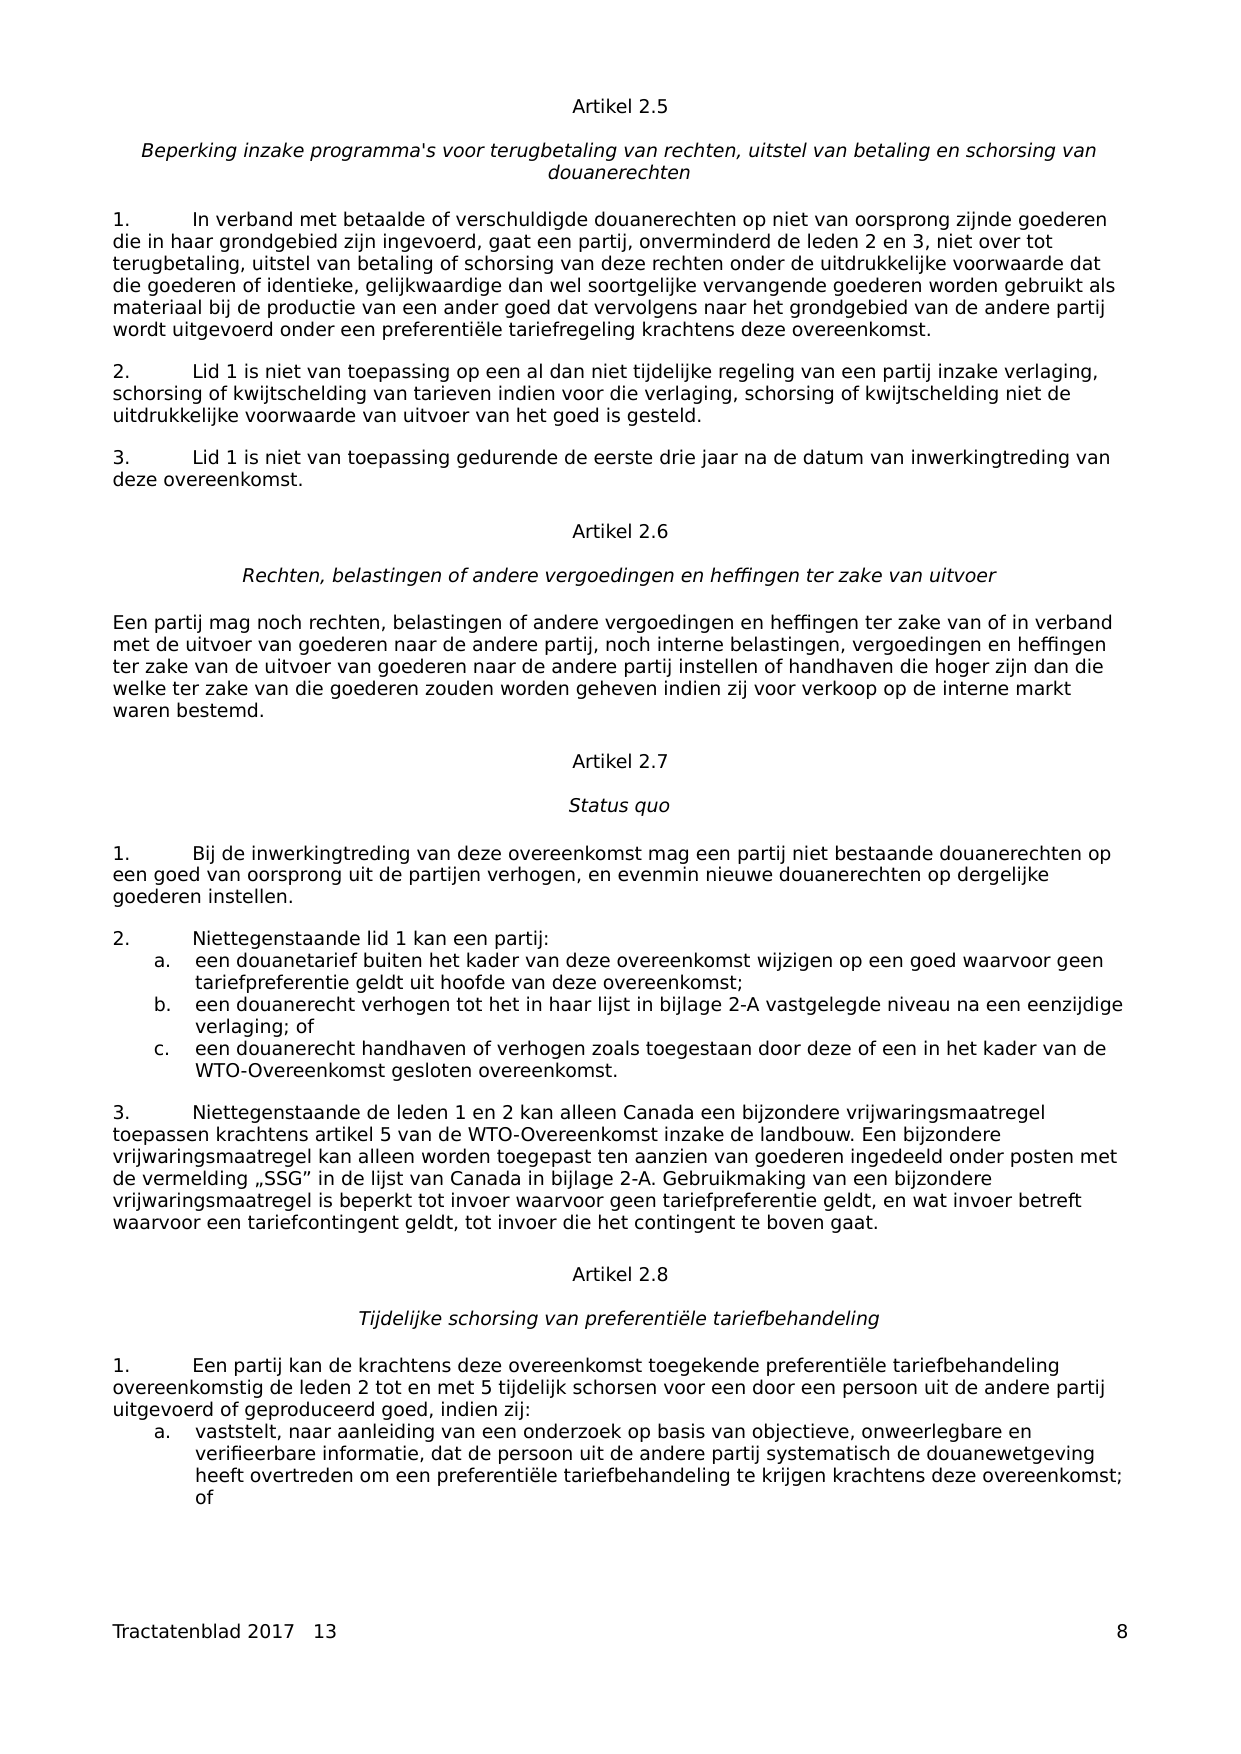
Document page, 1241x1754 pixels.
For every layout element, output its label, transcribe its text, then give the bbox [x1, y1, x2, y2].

subtitle Artikel 2.6 Rechten, belastingen of andere vergoedingen en heffingen ter zake van uitvoer [112, 521, 1128, 587]
subtitle Artikel 2.8 Tijdelijke schorsing van preferentiële tariefbehandeling [112, 1264, 1128, 1330]
subtitle Artikel 2.5 Beperking inzake programma's voor terugbetaling van rechten, uitstel van betaling en schorsing van douanerechten [112, 96, 1128, 184]
text 1. Bij de inwerkingtreding van deze overeenkomst mag een partij niet bestaande douanerechten op een goed van oorsprong uit de partijen verhogen, en evenmin nieuwe douanerechten op dergelijke goederen instellen. [112, 842, 1128, 908]
text a. vaststelt, naar aanleiding van een onderzoek op basis van objectieve, onweerlegbare en verifieerbare informatie, dat de persoon uit de andere partij systematisch de douanewetgeving heeft overtreden om een preferentiële tariefbehandeling te krijgen krachtens deze overeenkomst; of [153, 1421, 1128, 1509]
text 1. Een partij kan de krachtens deze overeenkomst toegekende preferentiële tariefbehandeling overeenkomstig de leden 2 tot en met 5 tijdelijk schorsen voor een door een persoon uit de andere partij uitgevoerd of geproduceerd goed, indien zij: [112, 1355, 1128, 1421]
text 3. Lid 1 is niet van toepassing gedurende de eerste drie jaar na de datum van inwerkingtreding van deze overeenkomst. [112, 447, 1128, 491]
subtitle Artikel 2.7 Status quo [112, 751, 1128, 817]
text c. een douanerecht handhaven of verhogen zoals toegestaan door deze of een in het kader van de WTO-Overeenkomst gesloten overeenkomst. [153, 1038, 1128, 1082]
text 1. In verband met betaalde of verschuldigde douanerechten op niet van oorsprong zijnde goederen die in haar grondgebied zijn ingevoerd, gaat een partij, onverminderd de leden 2 en 3, niet over tot terugbetaling, uitstel van betaling of schorsing van deze rechten onder de uitdrukkelijke voorwaarde dat die goederen of identieke, gelijkwaardige dan wel soortgelijke vervangende goederen worden gebruikt als materiaal bij de productie van een ander goed dat vervolgens naar het grondgebied van de andere partij wordt uitgevoerd onder een preferentiële tariefregeling krachtens deze overeenkomst. [112, 209, 1128, 341]
text 3. Niettegenstaande de leden 1 en 2 kan alleen Canada een bijzondere vrijwaringsmaatregel toepassen krachtens artikel 5 van de WTO-Overeenkomst inzake de landbouw. Een bijzondere vrijwaringsmaatregel kan alleen worden toegepast ten aanzien van goederen ingedeeld onder posten met de vermelding „SSG” in de lijst van Canada in bijlage 2-A. Gebruikmaking van een bijzondere vrijwaringsmaatregel is beperkt tot invoer waarvoor geen tariefpreferentie geldt, en wat invoer betreft waarvoor een tariefcontingent geldt, tot invoer die het contingent te boven gaat. [112, 1102, 1128, 1234]
text Een partij mag noch rechten, belastingen of andere vergoedingen en heffingen ter zake van of in verband met de uitvoer van goederen naar de andere partij, noch interne belastingen, vergoedingen en heffingen ter zake van de uitvoer van goederen naar de andere partij instellen of handhaven die hoger zijn dan die welke ter zake van die goederen zouden worden geheven indien zij voor verkoop op de interne markt waren bestemd. [112, 612, 1128, 721]
text 2. Niettegenstaande lid 1 kan een partij: [112, 928, 1128, 950]
text 2. Lid 1 is niet van toepassing op een al dan niet tijdelijke regeling van een partij inzake verlaging, schorsing of kwijtschelding van tarieven indien voor die verlaging, schorsing of kwijtschelding niet de uitdrukkelijke voorwaarde van uitvoer van het goed is gesteld. [112, 361, 1128, 427]
text a. een douanetarief buiten het kader van deze overeenkomst wijzigen op een goed waarvoor geen tariefpreferentie geldt uit hoofde van deze overeenkomst; [153, 950, 1128, 994]
text b. een douanerecht verhogen tot het in haar lijst in bijlage 2-A vastgelegde niveau na een eenzijdige verlaging; of [153, 994, 1128, 1038]
